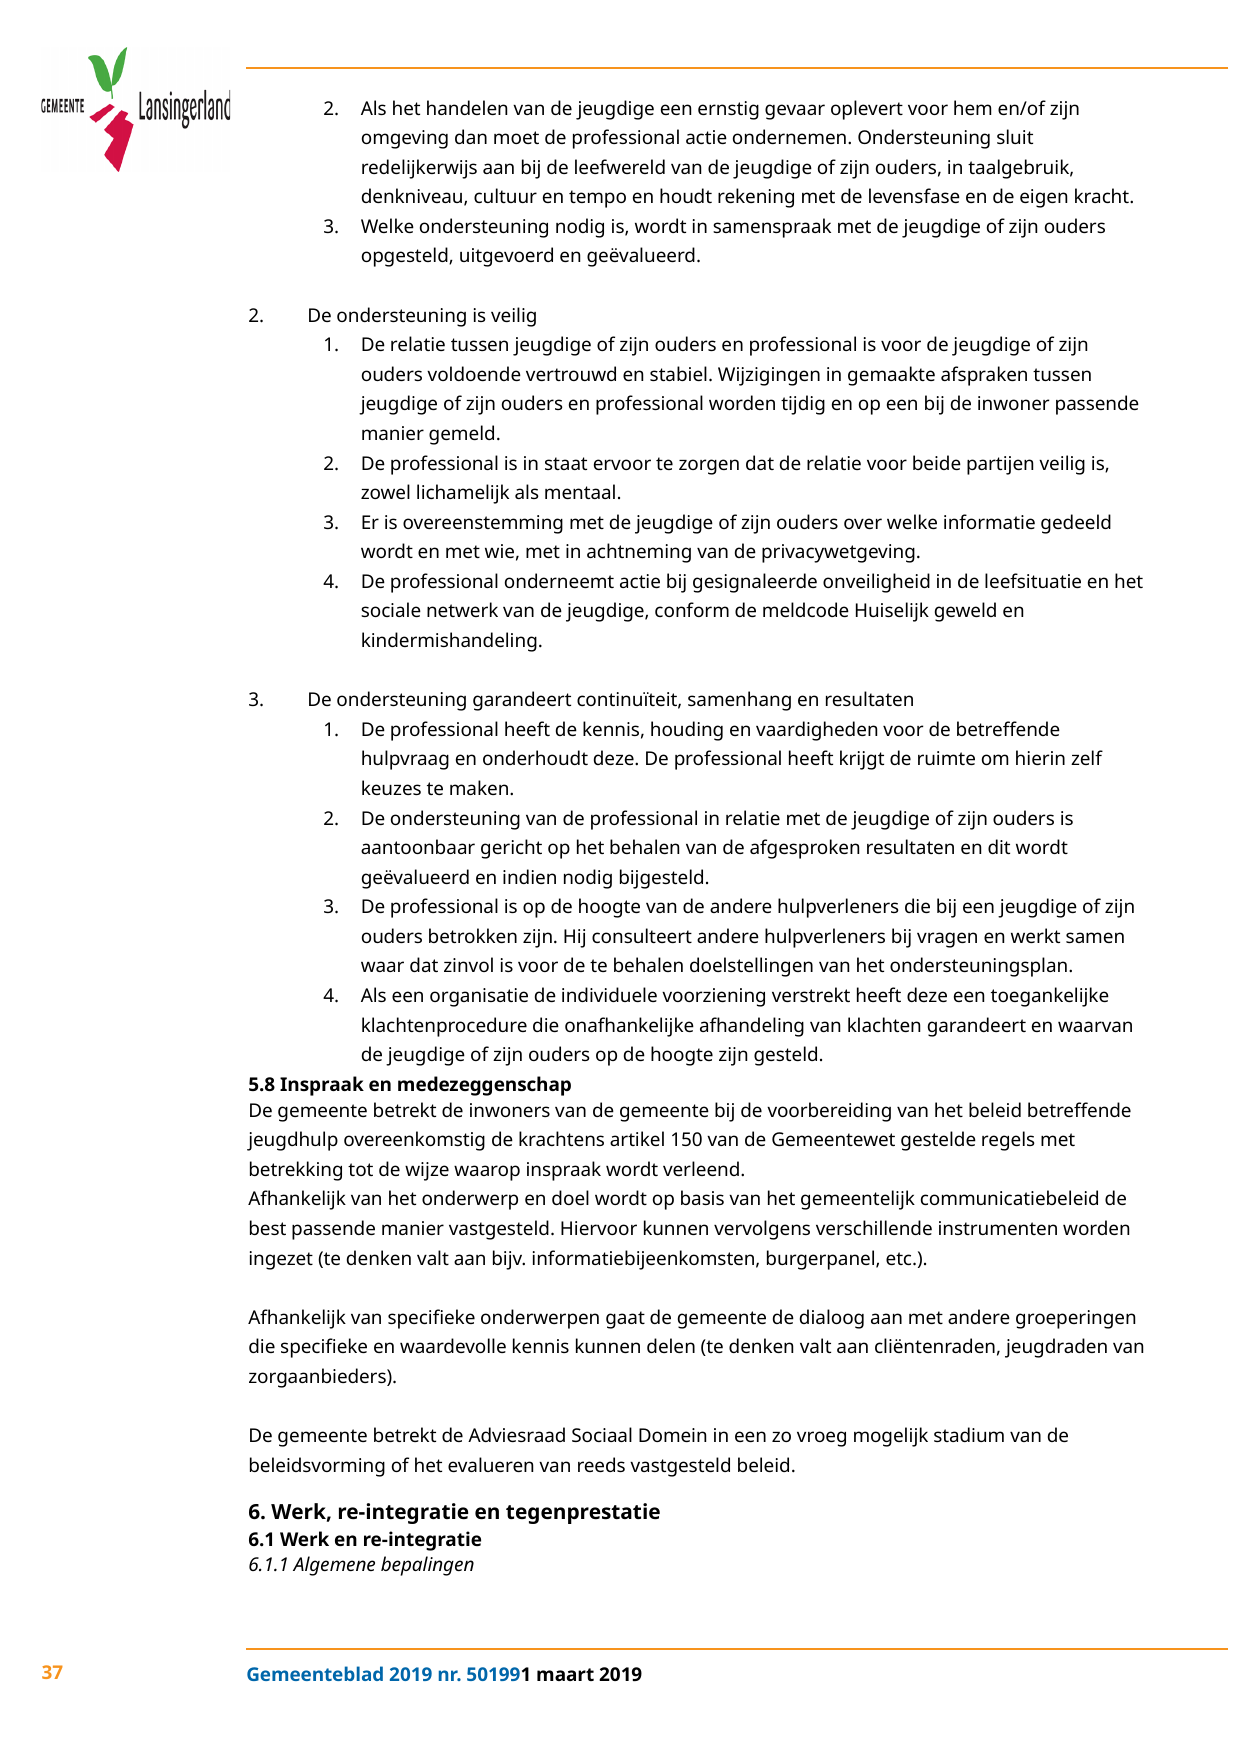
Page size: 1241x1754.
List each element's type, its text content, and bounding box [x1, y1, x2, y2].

list De ondersteuning van de professional in relatie met de jeugdige of zijn ouders is aantoonbaar gericht op het behalen van de afgesproken resultaten en dit wordt geëvalueerd en indien nodig bijgesteld. [323, 805, 1152, 890]
text 6.1 Werk en re-integratie [248, 1526, 1152, 1552]
text Afhankelijk van specifieke onderwerpen gaat de gemeente de dialoog aan met andere groeperingen die specifieke en waardevolle kennis kunnen delen (te denken valt aan cliëntenraden, jeugdraden van zorgaanbieders). [248, 1304, 1152, 1389]
list Er is overeenstemming met de jeugdige of zijn ouders over welke informatie gedeeld wordt en met wie, met in achtneming van de privacywetgeving. [323, 509, 1152, 564]
list Als een organisatie de individuele voorziening verstrekt heeft deze een toegankelijke klachtenprocedure die onafhankelijke afhandeling van klachten garandeert en waarvan de jeugdige of zijn ouders op de hoogte zijn gesteld. [323, 982, 1152, 1067]
list Welke ondersteuning nodig is, wordt in samenspraak met de jeugdige of zijn ouders opgesteld, uitgevoerd en geëvalueerd. [323, 213, 1152, 268]
text De gemeente betrekt de Adviesraad Sociaal Domein in een zo vroeg mogelijk stadium van de beleidsvorming of het evalueren van reeds vastgesteld beleid. [248, 1422, 1152, 1477]
list De professional is in staat ervoor te zorgen dat de relatie voor beide partijen veilig is, zowel lichamelijk als mentaal. [323, 450, 1152, 505]
list Als het handelen van de jeugdige een ernstig gevaar oplevert voor hem en/of zijn omgeving dan moet de professional actie ondernemen. Ondersteuning sluit redelijkerwijs aan bij de leefwereld van de jeugdige of zijn ouders, in taalgebruik, denkniveau, cultuur en tempo en houdt rekening met de levensfase en de eigen kracht. [323, 95, 1152, 209]
list De professional onderneemt actie bij gesignaleerde onveiligheid in de leefsituatie en het sociale netwerk van de jeugdige, conform de meldcode Huiselijk geweld en kindermishandeling. [323, 568, 1152, 653]
list De relatie tussen jeugdige of zijn ouders en professional is voor de jeugdige of zijn ouders voldoende vertrouwd en stabiel. Wijzigingen in gemaakte afspraken tussen jeugdige of zijn ouders en professional worden tijdig en op een bij de inwoner passende manier gemeld. [323, 331, 1152, 446]
text 6. Werk, re-integratie en tegenprestatie [248, 1497, 1152, 1526]
text De gemeente betrekt de inwoners van de gemeente bij de voorbereiding van het beleid betreffende jeugdhulp overeenkomstig de krachtens artikel 150 van de Gemeentewet gestelde regels met betrekking tot de wijze waarop inspraak wordt verleend. [248, 1097, 1152, 1182]
text Afhankelijk van het onderwerp en doel wordt op basis van het gemeentelijk communicatiebeleid de best passende manier vastgesteld. Hiervoor kunnen vervolgens verschillende instrumenten worden ingezet (te denken valt aan bijv. informatiebijeenkomsten, burgerpanel, etc.). [248, 1186, 1152, 1270]
list De ondersteuning garandeert continuïteit, samenhang en resultaten [248, 686, 1152, 712]
picture [41, 47, 231, 172]
list De professional is op de hoogte van de andere hulpverleners die bij een jeugdige of zijn ouders betrokken zijn. Hij consulteert andere hulpverleners bij vragen en werkt samen waar dat zinvol is voor de te behalen doelstellingen van het ondersteuningsplan. [323, 893, 1152, 978]
text 5.8 Inspraak en medezeggenschap [248, 1071, 1152, 1097]
text 6.1.1 Algemene bepalingen [248, 1552, 1152, 1577]
list De professional heeft de kennis, houding en vaardigheden voor de betreffende hulpvraag en onderhoudt deze. De professional heeft krijgt de ruimte om hierin zelf keuzes te maken. [323, 716, 1152, 801]
list De ondersteuning is veilig [248, 302, 1152, 328]
